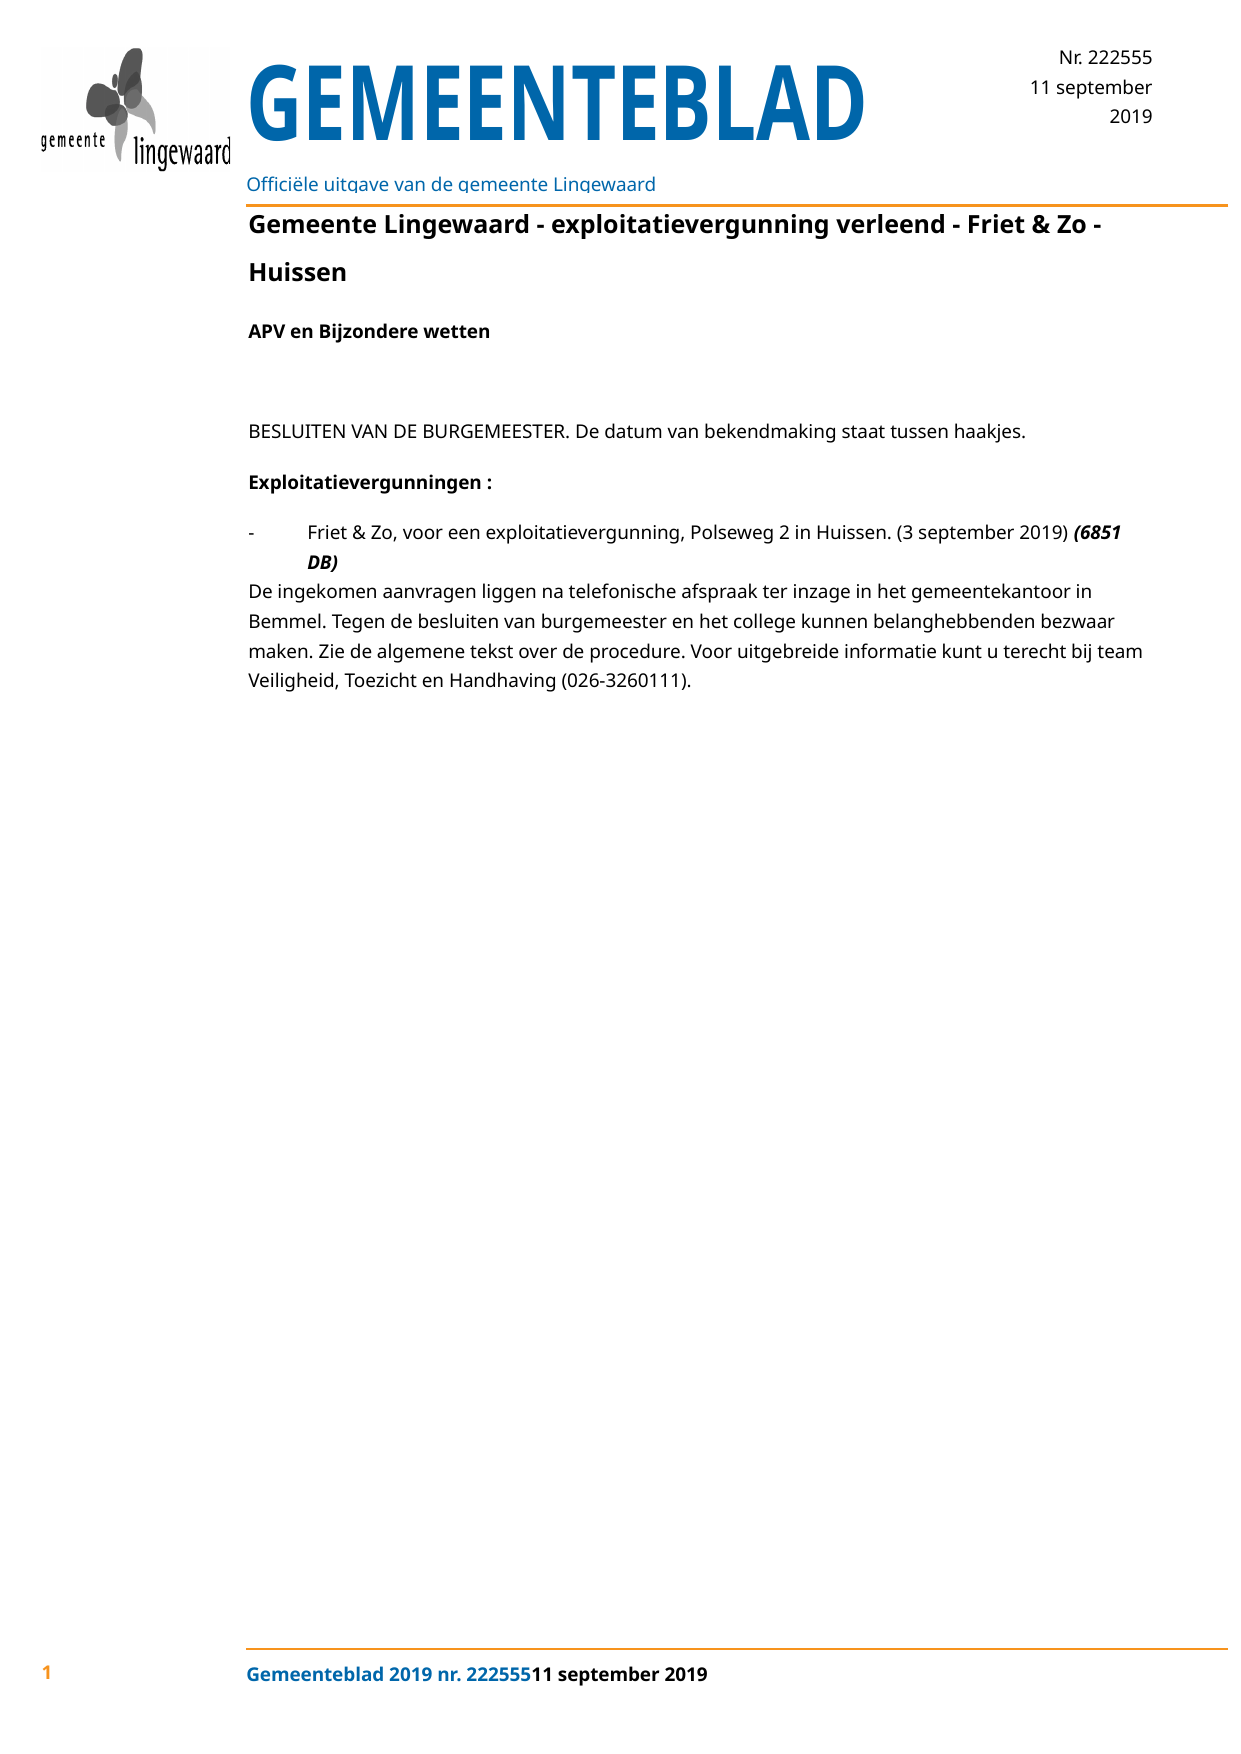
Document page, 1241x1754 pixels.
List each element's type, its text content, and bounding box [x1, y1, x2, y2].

text BESLUITEN VAN DE BURGEMEESTER. De datum van bekendmaking staat tussen haakjes. [248, 419, 1152, 444]
list Friet & Zo, voor een exploitatievergunning, Polseweg 2 in Huissen. (3 september 2019) (6851 DB) [248, 519, 1152, 575]
picture [41, 47, 231, 172]
text Gemeente Lingewaard - exploitatievergunning verleend - Friet & Zo - Huissen [248, 207, 1152, 288]
text Exploitatievergunningen : [248, 469, 1152, 495]
text De ingekomen aanvragen liggen na telefonische afspraak ter inzage in het gemeentekantoor in Bemmel. Tegen de besluiten van burgemeester en het college kunnen belanghebbenden bezwaar maken. Zie de algemene tekst over de procedure. Voor uitgebreide informatie kunt u terecht bij team Veiligheid, Toezicht en Handhaving (026-3260111). [248, 579, 1152, 693]
text APV en Bijzondere wetten [248, 318, 1152, 344]
